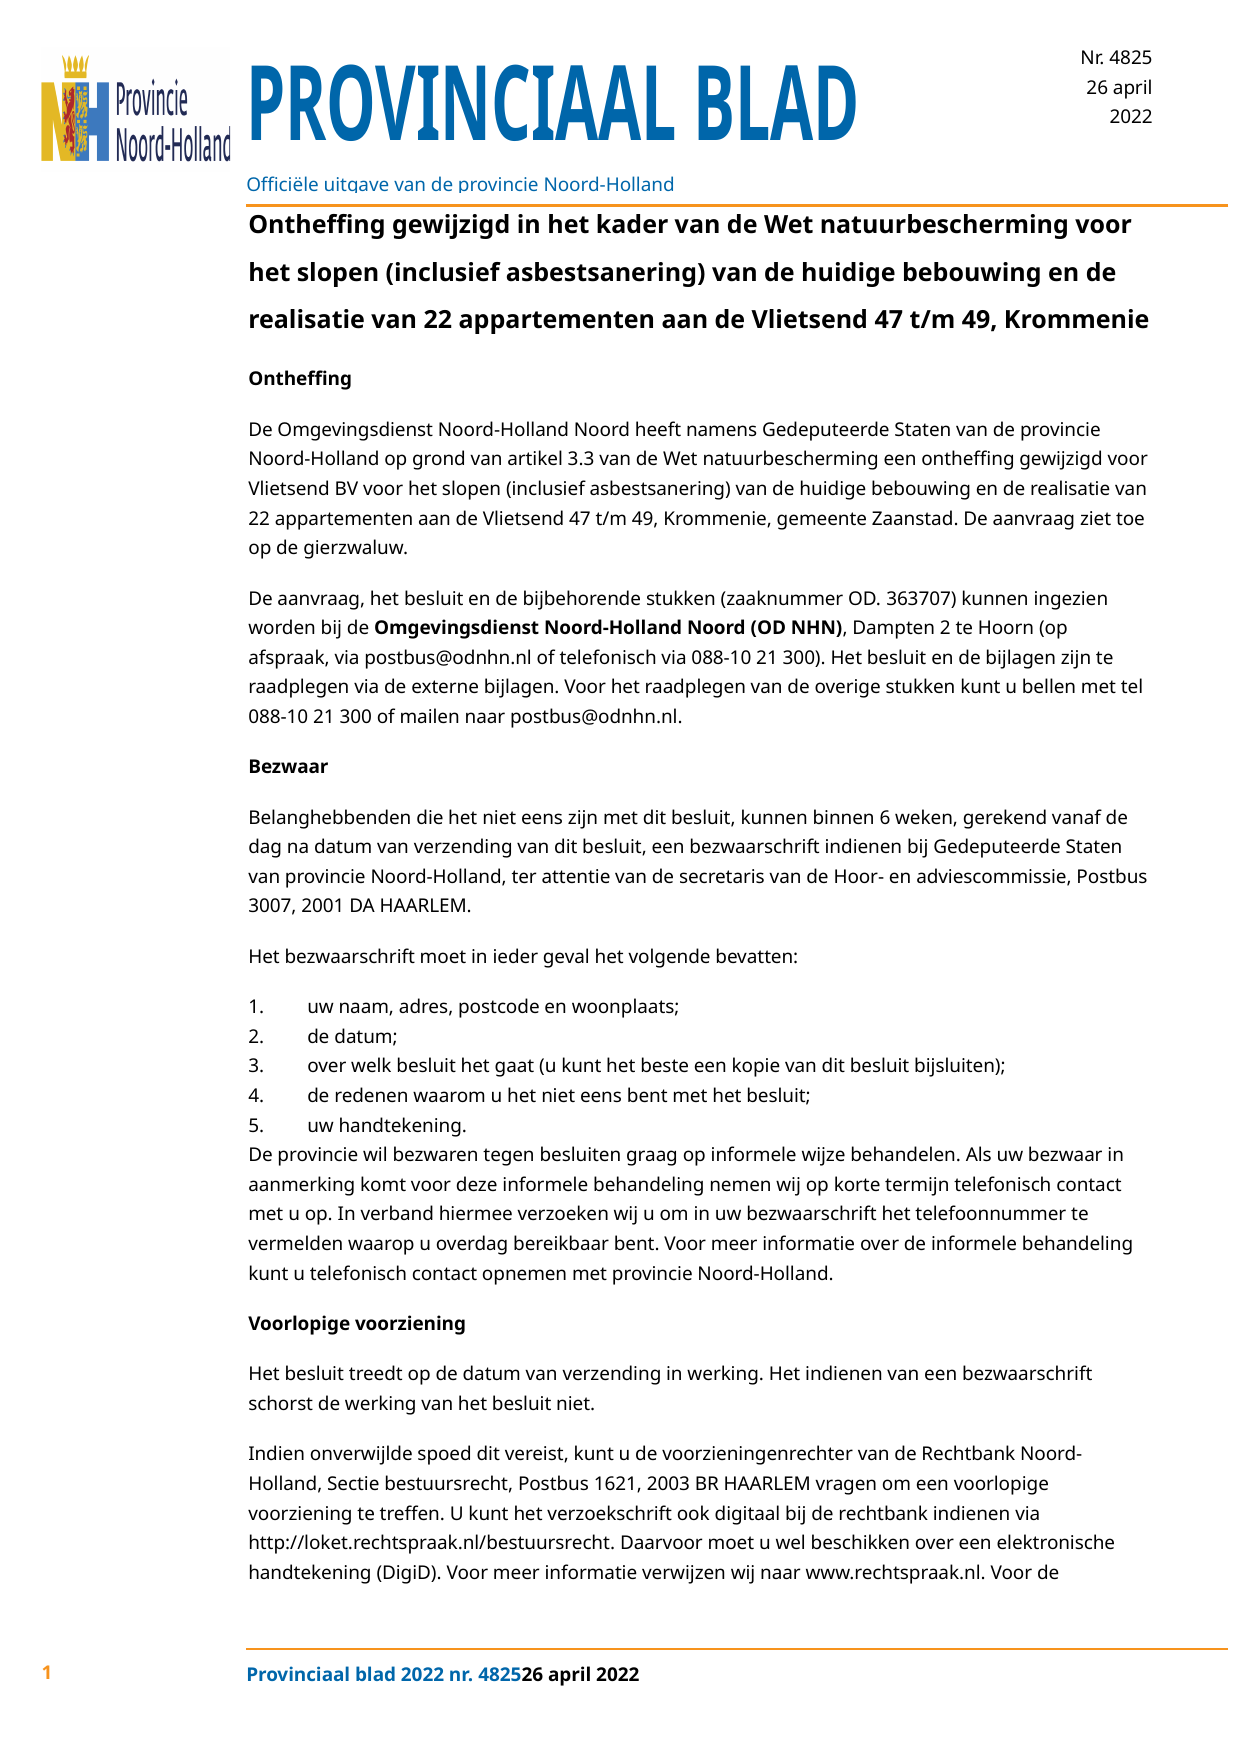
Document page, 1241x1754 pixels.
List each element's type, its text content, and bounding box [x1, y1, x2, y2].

text Ontheffing [248, 366, 1152, 391]
text Het bezwaarschrift moet in ieder geval het volgende bevatten: [248, 943, 1152, 969]
text De aanvraag, het besluit en de bijbehorende stukken (zaaknummer OD. 363707) kunnen ingezien worden bij de Omgevingsdienst Noord-Holland Noord (OD NHN), Dampten 2 te Hoorn (op afspraak, via postbus@odnhn.nl of telefonisch via 088-10 21 300). Het besluit en de bijlagen zijn te raadplegen via de externe bijlagen. Voor het raadplegen van de overige stukken kunt u bellen met tel 088-10 21 300 of mailen naar postbus@odnhn.nl. [248, 585, 1152, 729]
list de redenen waarom u het niet eens bent met het besluit; [248, 1082, 1152, 1108]
text De provincie wil bezwaren tegen besluiten graag op informele wijze behandelen. Als uw bezwaar in aanmerking komt voor deze informele behandeling nemen wij op korte termijn telefonisch contact met u op. In verband hiermee verzoeken wij u om in uw bezwaarschrift het telefoonnummer te vermelden waarop u overdag bereikbaar bent. Voor meer informatie over de informele behandeling kunt u telefonisch contact opnemen met provincie Noord-Holland. [248, 1141, 1152, 1285]
text Belanghebbenden die het niet eens zijn met dit besluit, kunnen binnen 6 weken, gerekend vanaf de dag na datum van verzending van dit besluit, een bezwaarschrift indienen bij Gedeputeerde Staten van provincie Noord-Holland, ter attentie van de secretaris van de Hoor- en adviescommissie, Postbus 3007, 2001 DA HAARLEM. [248, 804, 1152, 918]
list over welk besluit het gaat (u kunt het beste een kopie van dit besluit bijsluiten); [248, 1053, 1152, 1078]
text De Omgevingsdienst Noord-Holland Noord heeft namens Gedeputeerde Staten van de provincie Noord-Holland op grond van artikel 3.3 van de Wet natuurbescherming een ontheffing gewijzigd voor Vlietsend BV voor het slopen (inclusief asbestsanering) van de huidige bebouwing en de realisatie van 22 appartementen aan de Vlietsend 47 t/m 49, Krommenie, gemeente Zaanstad. De aanvraag ziet toe op de gierzwaluw. [248, 416, 1152, 560]
list de datum; [248, 1023, 1152, 1049]
list uw handtekening. [248, 1112, 1152, 1137]
list uw naam, adres, postcode en woonplaats; [248, 993, 1152, 1019]
text Bezwaar [248, 753, 1152, 779]
text Indien onverwijlde spoed dit vereist, kunt u de voorzieningenrechter van de Rechtbank Noord-Holland, Sectie bestuursrecht, Postbus 1621, 2003 BR HAARLEM vragen om een voorlopige voorziening te treffen. U kunt het verzoekschrift ook digitaal bij de rechtbank indienen via http://loket.rechtspraak.nl/bestuursrecht. Daarvoor moet u wel beschikken over een elektronische handtekening (DigiD). Voor meer informatie verwijzen wij naar www.rechtspraak.nl. Voor de [248, 1441, 1152, 1584]
text Het besluit treedt op de datum van verzending in werking. Het indienen van een bezwaarschrift schorst de werking van het besluit niet. [248, 1361, 1152, 1416]
picture [41, 47, 231, 172]
text Voorlopige voorziening [248, 1310, 1152, 1336]
text Ontheffing gewijzigd in het kader van de Wet natuurbescherming voor het slopen (inclusief asbestsanering) van de huidige bebouwing en de realisatie van 22 appartementen aan de Vlietsend 47 t/m 49, Krommenie [248, 207, 1152, 336]
